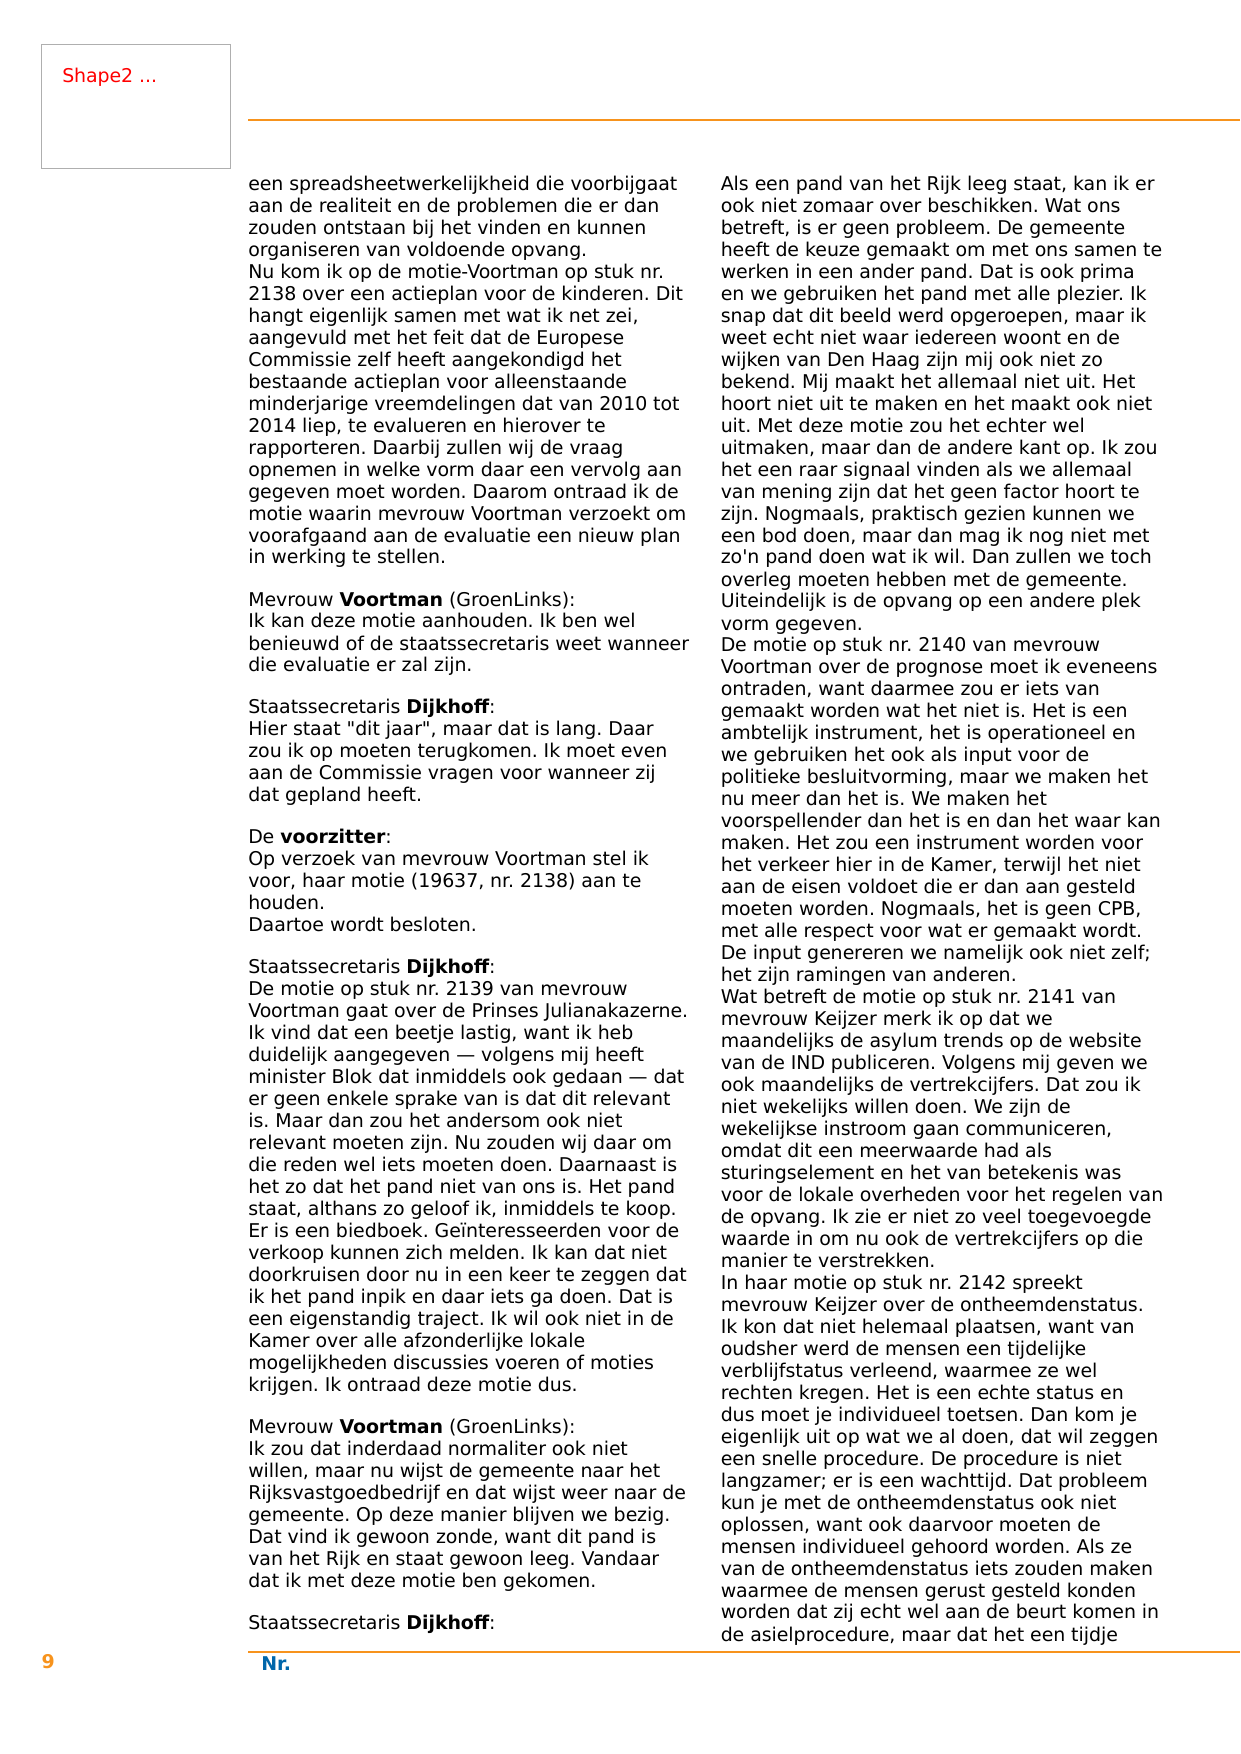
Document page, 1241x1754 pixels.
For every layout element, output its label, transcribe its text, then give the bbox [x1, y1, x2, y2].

text Staatssecretaris Dijkhoff: [248, 1612, 691, 1633]
text een spreadsheetwerkelijkheid die voorbijgaat aan de realiteit en de problemen die er dan zouden ontstaan bij het vinden en kunnen organiseren van voldoende opvang. [248, 173, 691, 261]
text Staatssecretaris Dijkhoff: [248, 696, 691, 718]
text Mevrouw Voortman (GroenLinks): [248, 1416, 691, 1438]
text Hier staat "dit jaar", maar dat is lang. Daar zou ik op moeten terugkomen. Ik moet even aan de Commissie vragen voor wanneer zij dat gepland heeft. [248, 718, 691, 806]
text In haar motie op stuk nr. 2142 spreekt mevrouw Keijzer over de ontheemdenstatus. Ik kon dat niet helemaal plaatsen, want van oudsher werd de mensen een tijdelijke verblijfstatus verleend, waarmee ze wel rechten kregen. Het is een echte status en dus moet je individueel toetsen. Dan kom je eigenlijk uit op wat we al doen, dat wil zeggen een snelle procedure. De procedure is niet langzamer; er is een wachttijd. Dat probleem kun je met de ontheemdenstatus ook niet oplossen, want ook daarvoor moeten de mensen individueel gehoord worden. Als ze van de ontheemdenstatus iets zouden maken waarmee de mensen gerust gesteld konden worden dat zij echt wel aan de beurt komen in de asielprocedure, maar dat het een tijdje [721, 1272, 1163, 1645]
text Ik kan deze motie aanhouden. Ik ben wel benieuwd of de staatssecretaris weet wanneer die evaluatie er zal zijn. [248, 610, 691, 676]
text Nu kom ik op de motie-Voortman op stuk nr. 2138 over een actieplan voor de kinderen. Dit hangt eigenlijk samen met wat ik net zei, aangevuld met het feit dat de Europese Commissie zelf heeft aangekondigd het bestaande actieplan voor alleenstaande minderjarige vreemdelingen dat van 2010 tot 2014 liep, te evalueren en hierover te rapporteren. Daarbij zullen wij de vraag opnemen in welke vorm daar een vervolg aan gegeven moet worden. Daarom ontraad ik de motie waarin mevrouw Voortman verzoekt om voorafgaand aan de evaluatie een nieuw plan in werking te stellen. [248, 261, 691, 568]
text Ik zou dat inderdaad normaliter ook niet willen, maar nu wijst de gemeente naar het Rijksvastgoedbedrijf en dat wijst weer naar de gemeente. Op deze manier blijven we bezig. Dat vind ik gewoon zonde, want dit pand is van het Rijk en staat gewoon leeg. Vandaar dat ik met deze motie ben gekomen. [248, 1438, 691, 1592]
text De motie op stuk nr. 2140 van mevrouw Voortman over de prognose moet ik eveneens ontraden, want daarmee zou er iets van gemaakt worden wat het niet is. Het is een ambtelijk instrument, het is operationeel en we gebruiken het ook als input voor de politieke besluitvorming, maar we maken het nu meer dan het is. We maken het voorspellender dan het is en dan het waar kan maken. Het zou een instrument worden voor het verkeer hier in de Kamer, terwijl het niet aan de eisen voldoet die er dan aan gesteld moeten worden. Nogmaals, het is geen CPB, met alle respect voor wat er gemaakt wordt. De input genereren we namelijk ook niet zelf; het zijn ramingen van anderen. [721, 634, 1163, 986]
text De motie op stuk nr. 2139 van mevrouw Voortman gaat over de Prinses Julianakazerne. Ik vind dat een beetje lastig, want ik heb duidelijk aangegeven — volgens mij heeft minister Blok dat inmiddels ook gedaan — dat er geen enkele sprake van is dat dit relevant is. Maar dan zou het andersom ook niet relevant moeten zijn. Nu zouden wij daar om die reden wel iets moeten doen. Daarnaast is het zo dat het pand niet van ons is. Het pand staat, althans zo geloof ik, inmiddels te koop. Er is een biedboek. Geïnteresseerden voor de verkoop kunnen zich melden. Ik kan dat niet doorkruisen door nu in een keer te zeggen dat ik het pand inpik en daar iets ga doen. Dat is een eigenstandig traject. Ik wil ook niet in de Kamer over alle afzonderlijke lokale mogelijkheden discussies voeren of moties krijgen. Ik ontraad deze motie dus. [248, 978, 691, 1396]
text Op verzoek van mevrouw Voortman stel ik voor, haar motie (19637, nr. 2138) aan te houden. [248, 848, 691, 914]
text Mevrouw Voortman (GroenLinks): [248, 588, 691, 610]
text Daartoe wordt besloten. [248, 914, 691, 936]
text Staatssecretaris Dijkhoff: [248, 956, 691, 978]
text Als een pand van het Rijk leeg staat, kan ik er ook niet zomaar over beschikken. Wat ons betreft, is er geen probleem. De gemeente heeft de keuze gemaakt om met ons samen te werken in een ander pand. Dat is ook prima en we gebruiken het pand met alle plezier. Ik snap dat dit beeld werd opgeroepen, maar ik weet echt niet waar iedereen woont en de wijken van Den Haag zijn mij ook niet zo bekend. Mij maakt het allemaal niet uit. Het hoort niet uit te maken en het maakt ook niet uit. Met deze motie zou het echter wel uitmaken, maar dan de andere kant op. Ik zou het een raar signaal vinden als we allemaal van mening zijn dat het geen factor hoort te zijn. Nogmaals, praktisch gezien kunnen we een bod doen, maar dan mag ik nog niet met zo'n pand doen wat ik wil. Dan zullen we toch overleg moeten hebben met de gemeente. Uiteindelijk is de opvang op een andere plek vorm gegeven. [721, 173, 1163, 634]
text Wat betreft de motie op stuk nr. 2141 van mevrouw Keijzer merk ik op dat we maandelijks de asylum trends op de website van de IND publiceren. Volgens mij geven we ook maandelijks de vertrekcijfers. Dat zou ik niet wekelijks willen doen. We zijn de wekelijkse instroom gaan communiceren, omdat dit een meerwaarde had als sturingselement en het van betekenis was voor de lokale overheden voor het regelen van de opvang. Ik zie er niet zo veel toegevoegde waarde in om nu ook de vertrekcijfers op die manier te verstrekken. [721, 986, 1163, 1272]
text De voorzitter: [248, 826, 691, 848]
